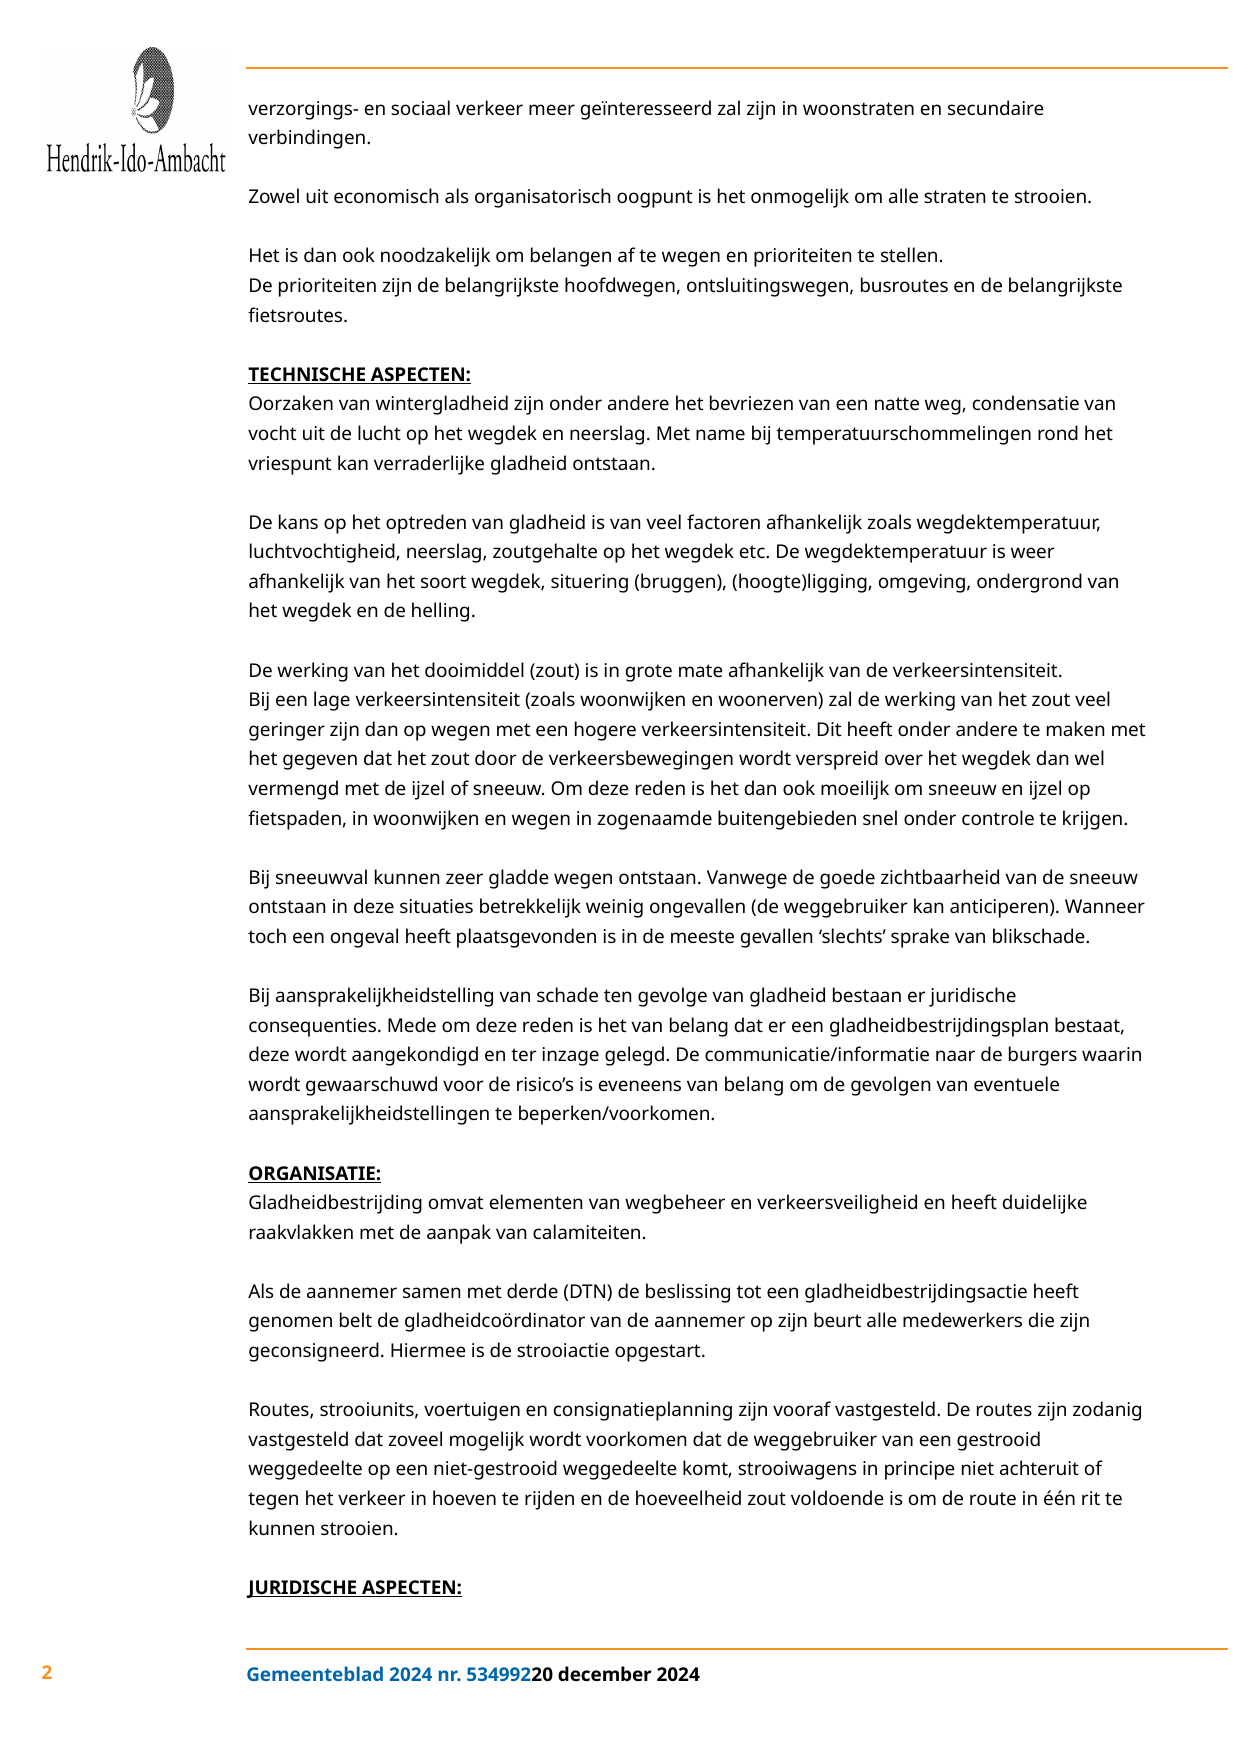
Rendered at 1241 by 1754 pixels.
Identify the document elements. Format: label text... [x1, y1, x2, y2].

text Gladheidbestrijding omvat elementen van wegbeheer en verkeersveiligheid en heeft duidelijke raakvlakken met de aanpak van calamiteiten. [248, 1189, 1152, 1245]
text JURIDISCHE ASPECTEN: [248, 1574, 1152, 1600]
text De kans op het optreden van gladheid is van veel factoren afhankelijk zoals wegdektemperatuur, luchtvochtigheid, neerslag, zoutgehalte op het wegdek etc. De wegdektemperatuur is weer afhankelijk van het soort wegdek, situering (bruggen), (hoogte)ligging, omgeving, ondergrond van het wegdek en de helling. [248, 509, 1152, 623]
picture [41, 47, 231, 172]
text Bij aansprakelijkheidstelling van schade ten gevolge van gladheid bestaan er juridische consequenties. Mede om deze reden is het van belang dat er een gladheidbestrijdingsplan bestaat, deze wordt aangekondigd en ter inzage gelegd. De communicatie/informatie naar de burgers waarin wordt gewaarschuwd voor de risico’s is eveneens van belang om de gevolgen van eventuele aansprakelijkheidstellingen te beperken/voorkomen. [248, 982, 1152, 1126]
text De prioriteiten zijn de belangrijkste hoofdwegen, ontsluitingswegen, busroutes en de belangrijkste fietsroutes. [248, 272, 1152, 328]
text TECHNISCHE ASPECTEN: [248, 361, 1152, 387]
text verzorgings- en sociaal verkeer meer geïnteresseerd zal zijn in woonstraten en secundaire verbindingen. [248, 95, 1152, 150]
text ORGANISATIE: [248, 1160, 1152, 1186]
text De werking van het dooimiddel (zout) is in grote mate afhankelijk van de verkeersintensiteit. [248, 657, 1152, 683]
text Bij sneeuwval kunnen zeer gladde wegen ontstaan. Vanwege de goede zichtbaarheid van de sneeuw ontstaan in deze situaties betrekkelijk weinig ongevallen (de weggebruiker kan anticiperen). Wanneer toch een ongeval heeft plaatsgevonden is in de meeste gevallen ‘slechts’ sprake van blikschade. [248, 864, 1152, 949]
text Oorzaken van wintergladheid zijn onder andere het bevriezen van een natte weg, condensatie van vocht uit de lucht op het wegdek en neerslag. Met name bij temperatuurschommelingen rond het vriespunt kan verraderlijke gladheid ontstaan. [248, 391, 1152, 476]
text Zowel uit economisch als organisatorisch oogpunt is het onmogelijk om alle straten te strooien. [248, 183, 1152, 209]
text Als de aannemer samen met derde (DTN) de beslissing tot een gladheidbestrijdingsactie heeft genomen belt de gladheidcoördinator van de aannemer op zijn beurt alle medewerkers die zijn geconsigneerd. Hiermee is de strooiactie opgestart. [248, 1278, 1152, 1363]
text Het is dan ook noodzakelijk om belangen af te wegen en prioriteiten te stellen. [248, 243, 1152, 268]
text Routes, strooiunits, voertuigen en consignatieplanning zijn vooraf vastgesteld. De routes zijn zodanig vastgesteld dat zoveel mogelijk wordt voorkomen dat de weggebruiker van een gestrooid weggedeelte op een niet-gestrooid weggedeelte komt, strooiwagens in principe niet achteruit of tegen het verkeer in hoeven te rijden en de hoeveelheid zout voldoende is om de route in één rit te kunnen strooien. [248, 1396, 1152, 1541]
text Bij een lage verkeersintensiteit (zoals woonwijken en woonerven) zal de werking van het zout veel geringer zijn dan op wegen met een hogere verkeersintensiteit. Dit heeft onder andere te maken met het gegeven dat het zout door de verkeersbewegingen wordt verspreid over het wegdek dan wel vermengd met de ijzel of sneeuw. Om deze reden is het dan ook moeilijk om sneeuw en ijzel op fietspaden, in woonwijken en wegen in zogenaamde buitengebieden snel onder controle te krijgen. [248, 686, 1152, 831]
